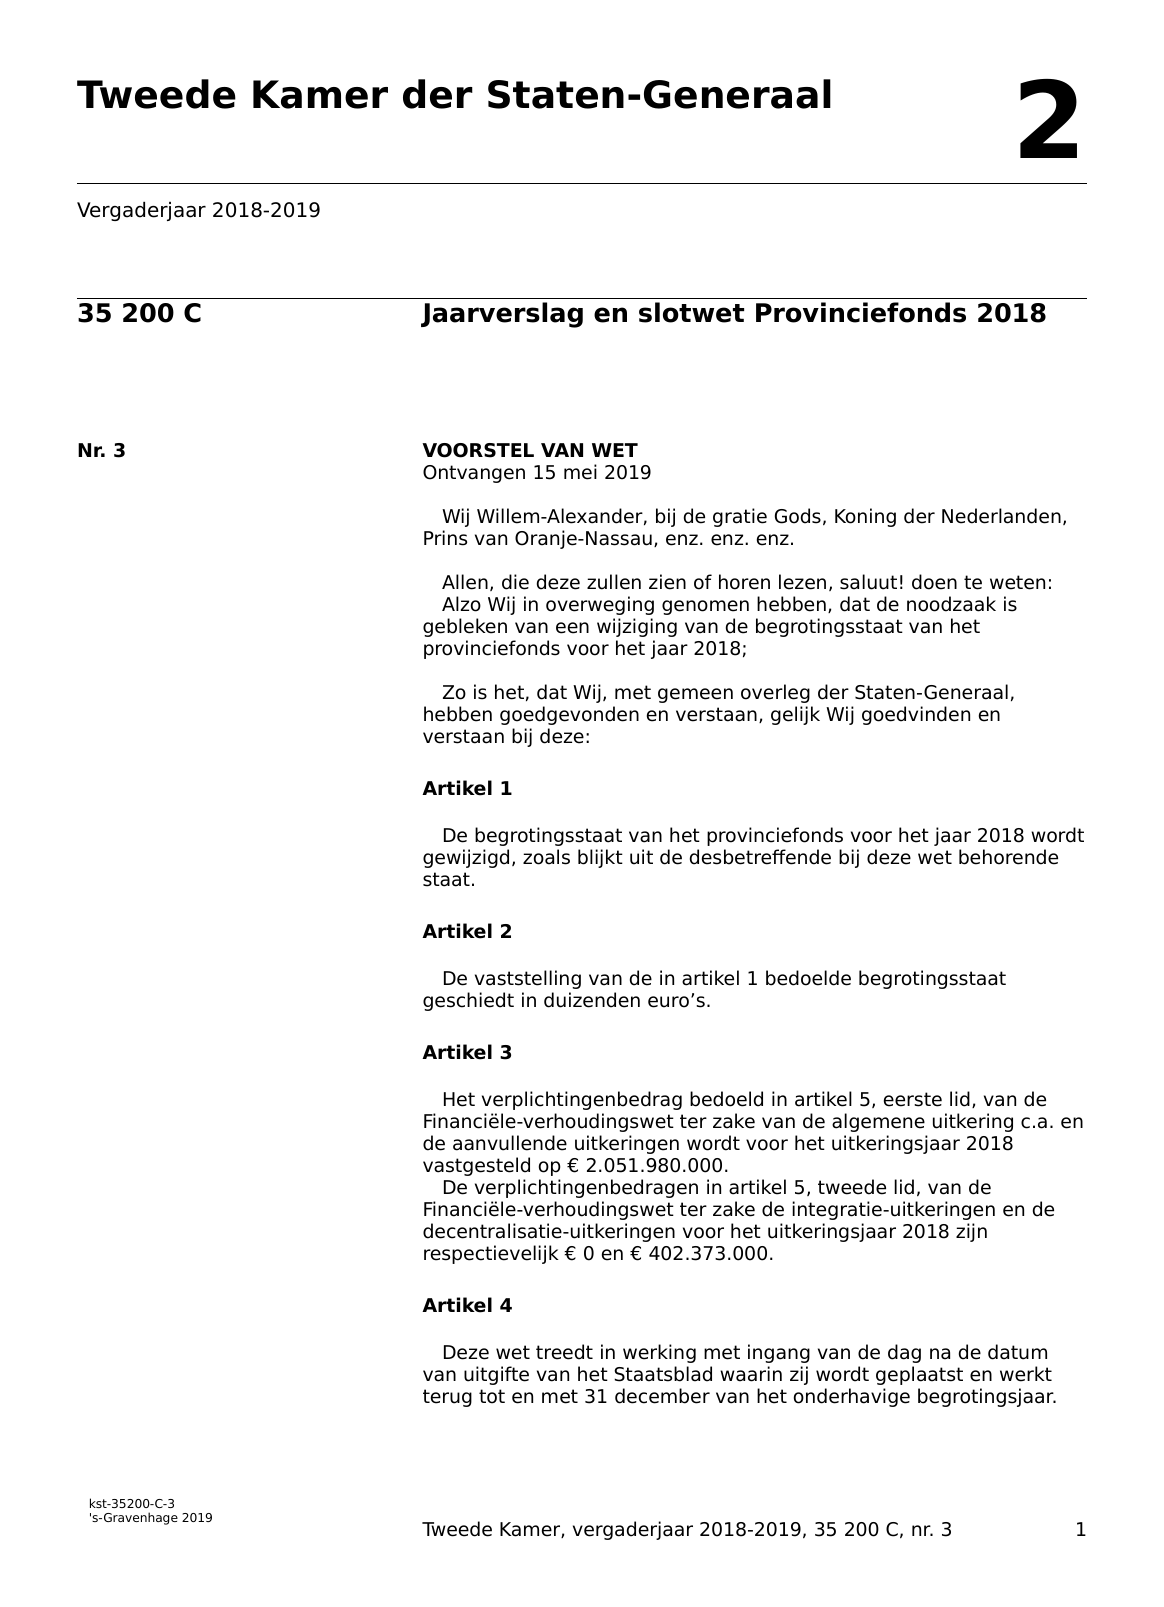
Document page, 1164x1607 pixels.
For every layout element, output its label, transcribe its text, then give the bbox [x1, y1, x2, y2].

subtitle 35 200 C Jaarverslag en slotwet Provinciefonds 2018 [77, 299, 1087, 329]
text Alzo Wij in overweging genomen hebben, dat de noodzaak is gebleken van een wijziging van de begrotingsstaat van het provinciefonds voor het jaar 2018; [422, 594, 1087, 660]
subtitle Nr. 3 VOORSTEL VAN WET [77, 440, 1087, 462]
subtitle Artikel 1 [422, 778, 1087, 800]
text De vaststelling van de in artikel 1 bedoelde begrotingsstaat geschiedt in duizenden euro’s. [422, 968, 1087, 1012]
text Het verplichtingenbedrag bedoeld in artikel 5, eerste lid, van de Financiële-verhoudingswet ter zake van de algemene uitkering c.a. en de aanvullende uitkeringen wordt voor het uitkeringsjaar 2018 vastgesteld op € 2.051.980.000. [422, 1089, 1087, 1177]
text kst-35200-C-3 [88, 1497, 323, 1511]
table_header 2 [886, 59, 1087, 183]
subtitle Artikel 4 [422, 1295, 1087, 1317]
subtitle Artikel 2 [422, 921, 1087, 943]
text Zo is het, dat Wij, met gemeen overleg der Staten-Generaal, hebben goedgevonden en verstaan, gelijk Wij goedvinden en verstaan bij deze: [422, 682, 1087, 748]
table_cell Vergaderjaar 2018-2019 [77, 184, 1087, 298]
table_header Tweede Kamer der Staten-Generaal [77, 59, 886, 183]
text De verplichtingenbedragen in artikel 5, tweede lid, van de Financiële-verhoudingswet ter zake de integratie-uitkeringen en de decentralisatie-uitkeringen voor het uitkeringsjaar 2018 zijn respectievelijk € 0 en € 402.373.000. [422, 1177, 1087, 1265]
text Deze wet treedt in werking met ingang van de dag na de datum van uitgifte van het Staatsblad waarin zij wordt geplaatst en werkt terug tot en met 31 december van het onderhavige begrotingsjaar. [422, 1342, 1087, 1408]
text 's-Gravenhage 2019 [88, 1511, 323, 1525]
text Wij Willem-Alexander, bij de gratie Gods, Koning der Nederlanden, Prins van Oranje-Nassau, enz. enz. enz. [422, 506, 1087, 550]
text Allen, die deze zullen zien of horen lezen, saluut! doen te weten: [422, 572, 1087, 594]
subtitle Artikel 3 [422, 1042, 1087, 1064]
text Ontvangen 15 mei 2019 [422, 462, 1087, 484]
text De begrotingsstaat van het provinciefonds voor het jaar 2018 wordt gewijzigd, zoals blijkt uit de desbetreffende bij deze wet behorende staat. [422, 825, 1087, 891]
